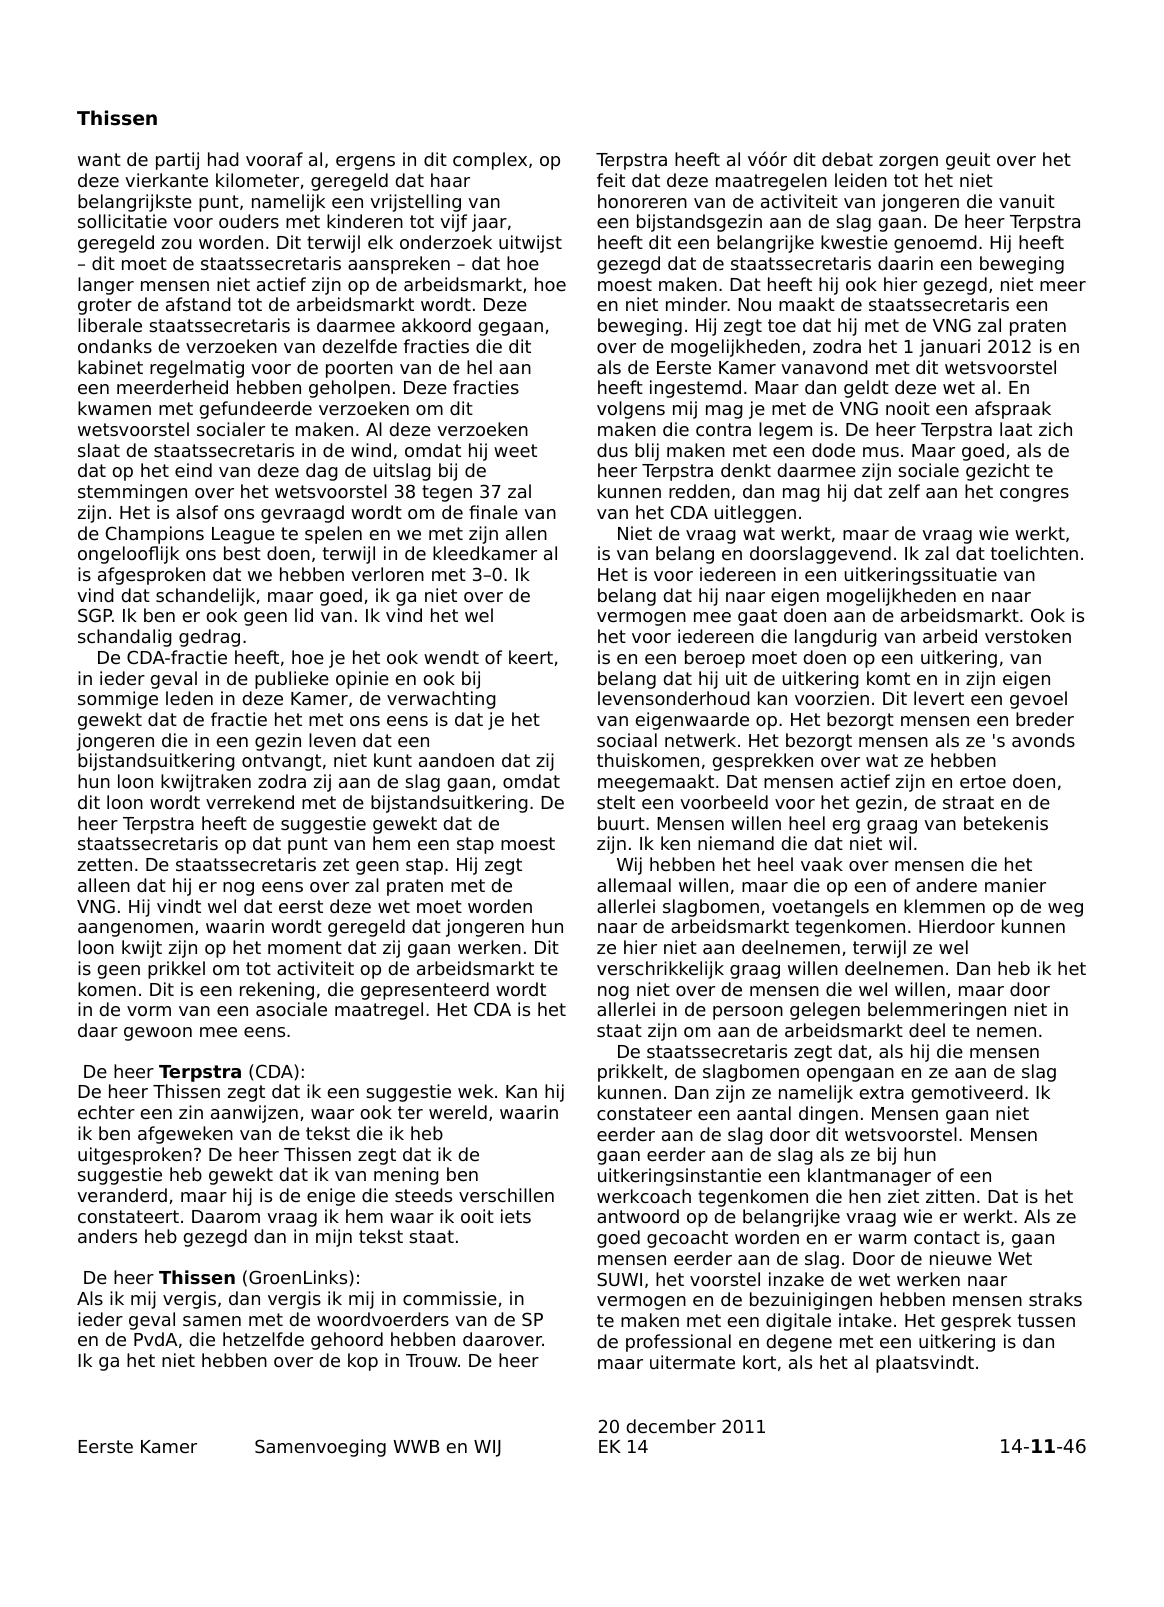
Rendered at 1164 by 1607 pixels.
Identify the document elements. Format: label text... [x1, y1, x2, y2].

text De CDA-fractie heeft, hoe je het ook wendt of keert, in ieder geval in de publieke opinie en ook bij sommige leden in deze Kamer, de verwachting gewekt dat de fractie het met ons eens is dat je het jongeren die in een gezin leven dat een bijstandsuitkering ontvangt, niet kunt aandoen dat zij hun loon kwijtraken zodra zij aan de slag gaan, omdat dit loon wordt verrekend met de bijstandsuitkering. De heer Terpstra heeft de suggestie gewekt dat de staatssecretaris op dat punt van hem een stap moest zetten. De staatssecretaris zet geen stap. Hij zegt alleen dat hij er nog eens over zal praten met de VNG. Hij vindt wel dat eerst deze wet moet worden aangenomen, waarin wordt geregeld dat jongeren hun loon kwijt zijn op het moment dat zij gaan werken. Dit is geen prikkel om tot activiteit op de arbeidsmarkt te komen. Dit is een rekening, die gepresenteerd wordt in de vorm van een asociale maatregel. Het CDA is het daar gewoon mee eens. [77, 648, 567, 1042]
text want de partij had vooraf al, ergens in dit complex, op deze vierkante kilometer, geregeld dat haar belangrijkste punt, namelijk een vrijstelling van sollicitatie voor ouders met kinderen tot vijf jaar, geregeld zou worden. Dit terwijl elk onderzoek uitwijst – dit moet de staatssecretaris aanspreken – dat hoe langer mensen niet actief zijn op de arbeidsmarkt, hoe groter de afstand tot de arbeidsmarkt wordt. Deze liberale staatssecretaris is daarmee akkoord gegaan, ondanks de verzoeken van dezelfde fracties die dit kabinet regelmatig voor de poorten van de hel aan een meerderheid hebben geholpen. Deze fracties kwamen met gefundeerde verzoeken om dit wetsvoorstel socialer te maken. Al deze verzoeken slaat de staatssecretaris in de wind, omdat hij weet dat op het eind van deze dag de uitslag bij de stemmingen over het wetsvoorstel 38 tegen 37 zal zijn. Het is alsof ons gevraagd wordt om de finale van de Champions League te spelen en we met zijn allen ongelooflijk ons best doen, terwijl in de kleedkamer al is afgesproken dat we hebben verloren met 3–0. Ik vind dat schandelijk, maar goed, ik ga niet over de SGP. Ik ben er ook geen lid van. Ik vind het wel schandalig gedrag. [77, 150, 567, 648]
text De staatssecretaris zegt dat, als hij die mensen prikkelt, de slagbomen opengaan en ze aan de slag kunnen. Dan zijn ze namelijk extra gemotiveerd. Ik constateer een aantal dingen. Mensen gaan niet eerder aan de slag door dit wetsvoorstel. Mensen gaan eerder aan de slag als ze bij hun uitkeringsinstantie een klantmanager of een werkcoach tegenkomen die hen ziet zitten. Dat is het antwoord op de belangrijke vraag wie er werkt. Als ze goed gecoacht worden en er warm contact is, gaan mensen eerder aan de slag. Door de nieuwe Wet SUWI, het voorstel inzake de wet werken naar vermogen en de bezuinigingen hebben mensen straks te maken met een digitale intake. Het gesprek tussen de professional en degene met een uitkering is dan maar uitermate kort, als het al plaatsvindt. [596, 1042, 1087, 1373]
text Terpstra heeft al vóór dit debat zorgen geuit over het feit dat deze maatregelen leiden tot het niet honoreren van de activiteit van jongeren die vanuit een bijstandsgezin aan de slag gaan. De heer Terpstra heeft dit een belangrijke kwestie genoemd. Hij heeft gezegd dat de staatssecretaris daarin een beweging moest maken. Dat heeft hij ook hier gezegd, niet meer en niet minder. Nou maakt de staatssecretaris een beweging. Hij zegt toe dat hij met de VNG zal praten over de mogelijkheden, zodra het 1 januari 2012 is en als de Eerste Kamer vanavond met dit wetsvoorstel heeft ingestemd. Maar dan geldt deze wet al. En volgens mij mag je met de VNG nooit een afspraak maken die contra legem is. De heer Terpstra laat zich dus blij maken met een dode mus. Maar goed, als de heer Terpstra denkt daarmee zijn sociale gezicht te kunnen redden, dan mag hij dat zelf aan het congres van het CDA uitleggen. [596, 150, 1087, 523]
text De heer Thissen (GroenLinks): [77, 1268, 567, 1289]
text Als ik mij vergis, dan vergis ik mij in commissie, in ieder geval samen met de woordvoerders van de SP en de PvdA, die hetzelfde gehoord hebben daarover. Ik ga het niet hebben over de kop in Trouw. De heer [77, 1289, 567, 1372]
text Wij hebben het heel vaak over mensen die het allemaal willen, maar die op een of andere manier allerlei slagbomen, voetangels en klemmen op de weg naar de arbeidsmarkt tegenkomen. Hierdoor kunnen ze hier niet aan deelnemen, terwijl ze wel verschrikkelijk graag willen deelnemen. Dan heb ik het nog niet over de mensen die wel willen, maar door allerlei in de persoon gelegen belemmeringen niet in staat zijn om aan de arbeidsmarkt deel te nemen. [596, 855, 1087, 1042]
text De heer Thissen zegt dat ik een suggestie wek. Kan hij echter een zin aanwijzen, waar ook ter wereld, waarin ik ben afgeweken van de tekst die ik heb uitgesproken? De heer Thissen zegt dat ik de suggestie heb gewekt dat ik van mening ben veranderd, maar hij is de enige die steeds verschillen constateert. Daarom vraag ik hem waar ik ooit iets anders heb gezegd dan in mijn tekst staat. [77, 1082, 567, 1248]
text De heer Terpstra (CDA): [77, 1062, 567, 1082]
text Niet de vraag wat werkt, maar de vraag wie werkt, is van belang en doorslaggevend. Ik zal dat toelichten. Het is voor iedereen in een uitkeringssituatie van belang dat hij naar eigen mogelijkheden en naar vermogen mee gaat doen aan de arbeidsmarkt. Ook is het voor iedereen die langdurig van arbeid verstoken is en een beroep moet doen op een uitkering, van belang dat hij uit de uitkering komt en in zijn eigen levensonderhoud kan voorzien. Dit levert een gevoel van eigenwaarde op. Het bezorgt mensen een breder sociaal netwerk. Het bezorgt mensen als ze 's avonds thuiskomen, gesprekken over wat ze hebben meegemaakt. Dat mensen actief zijn en ertoe doen, stelt een voorbeeld voor het gezin, de straat en de buurt. Mensen willen heel erg graag van betekenis zijn. Ik ken niemand die dat niet wil. [596, 523, 1087, 855]
